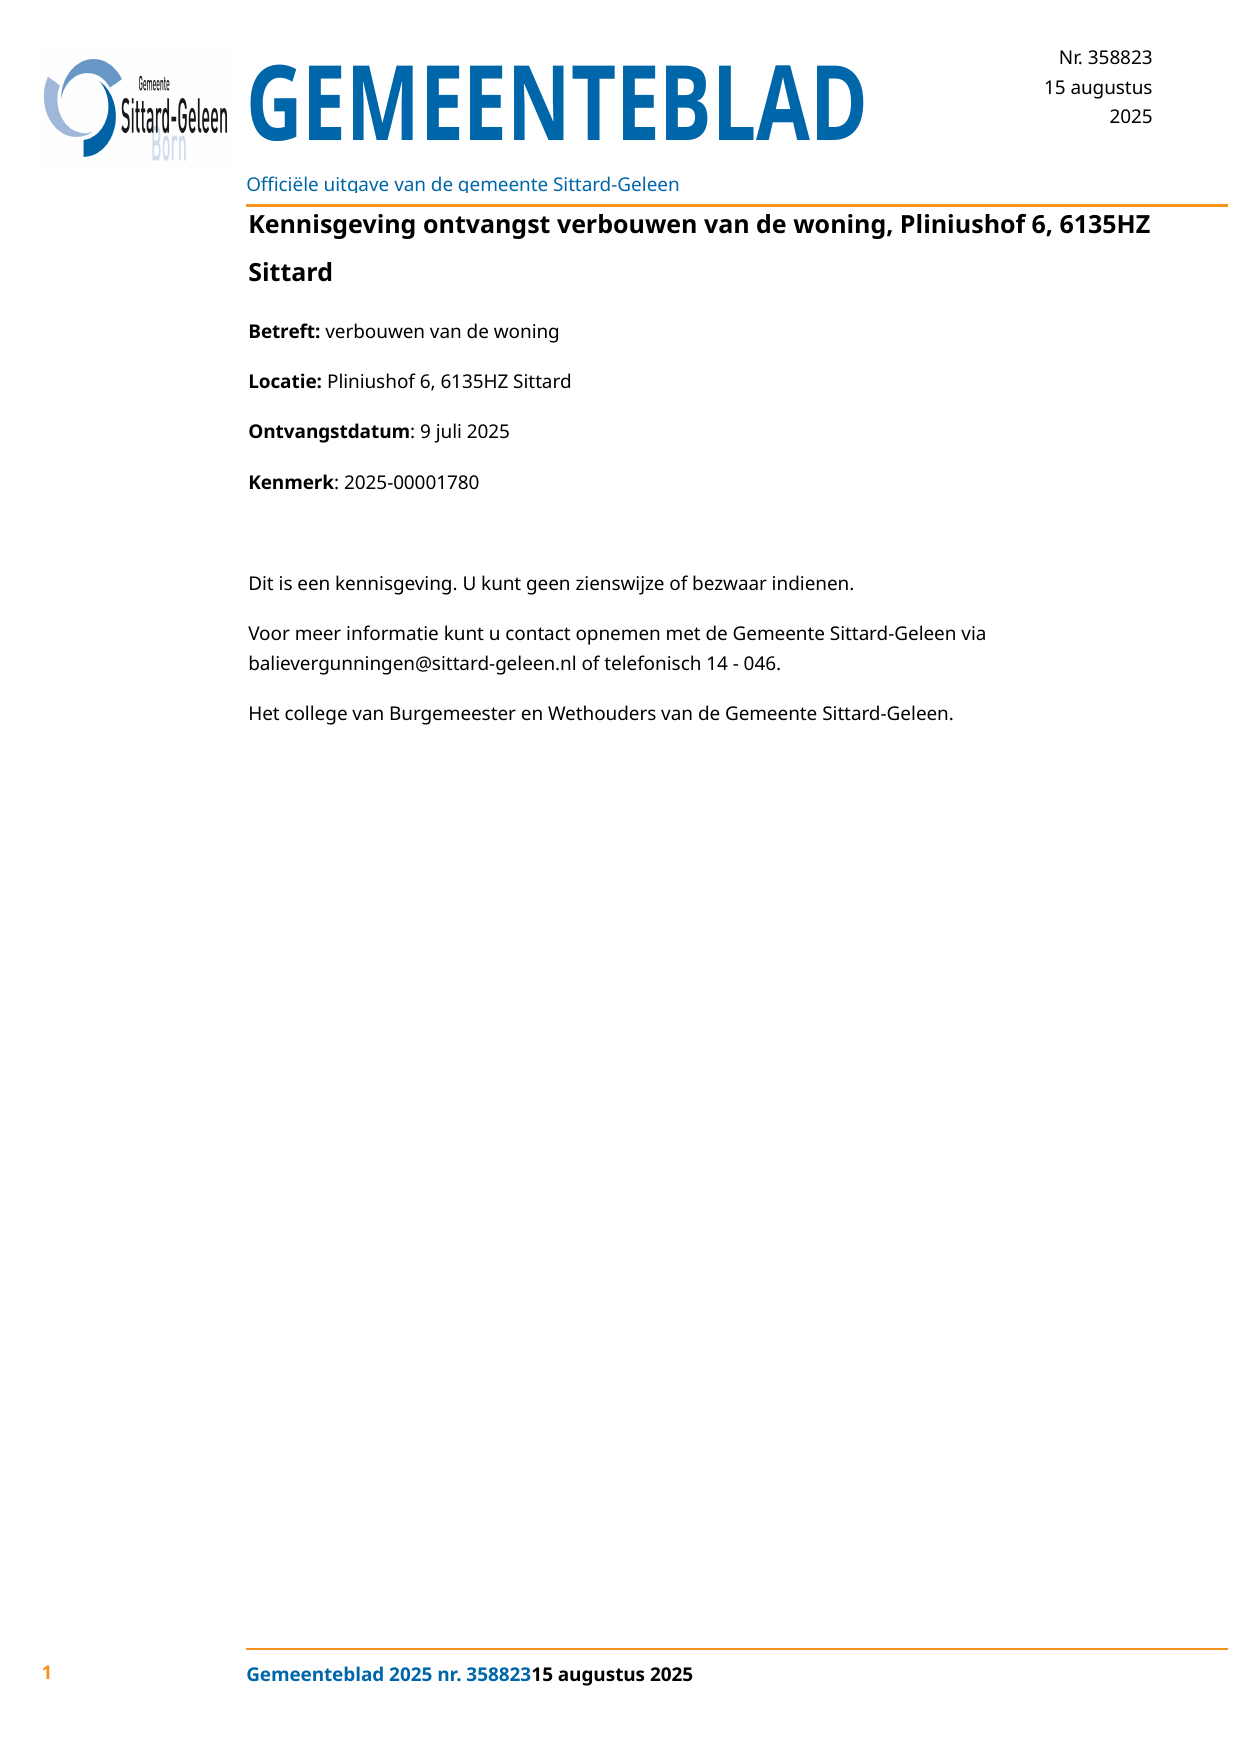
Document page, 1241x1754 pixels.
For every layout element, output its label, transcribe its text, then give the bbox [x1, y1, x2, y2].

text Betreft: verbouwen van de woning [248, 318, 1152, 344]
text Voor meer informatie kunt u contact opnemen met de Gemeente Sittard-Geleen via balievergunningen@sittard-geleen.nl of telefonisch 14 - 046. [248, 620, 1152, 676]
text Het college van Burgemeester en Wethouders van de Gemeente Sittard-Geleen. [248, 700, 1152, 726]
text Dit is een kennisgeving. U kunt geen zienswijze of bezwaar indienen. [248, 570, 1152, 596]
text Kenmerk: 2025-00001780 [248, 469, 1152, 495]
text Locatie: Pliniushof 6, 6135HZ Sittard [248, 368, 1152, 394]
text Ontvangstdatum: 9 juli 2025 [248, 419, 1152, 444]
text Kennisgeving ontvangst verbouwen van de woning, Pliniushof 6, 6135HZ Sittard [248, 207, 1152, 288]
picture [41, 47, 231, 172]
